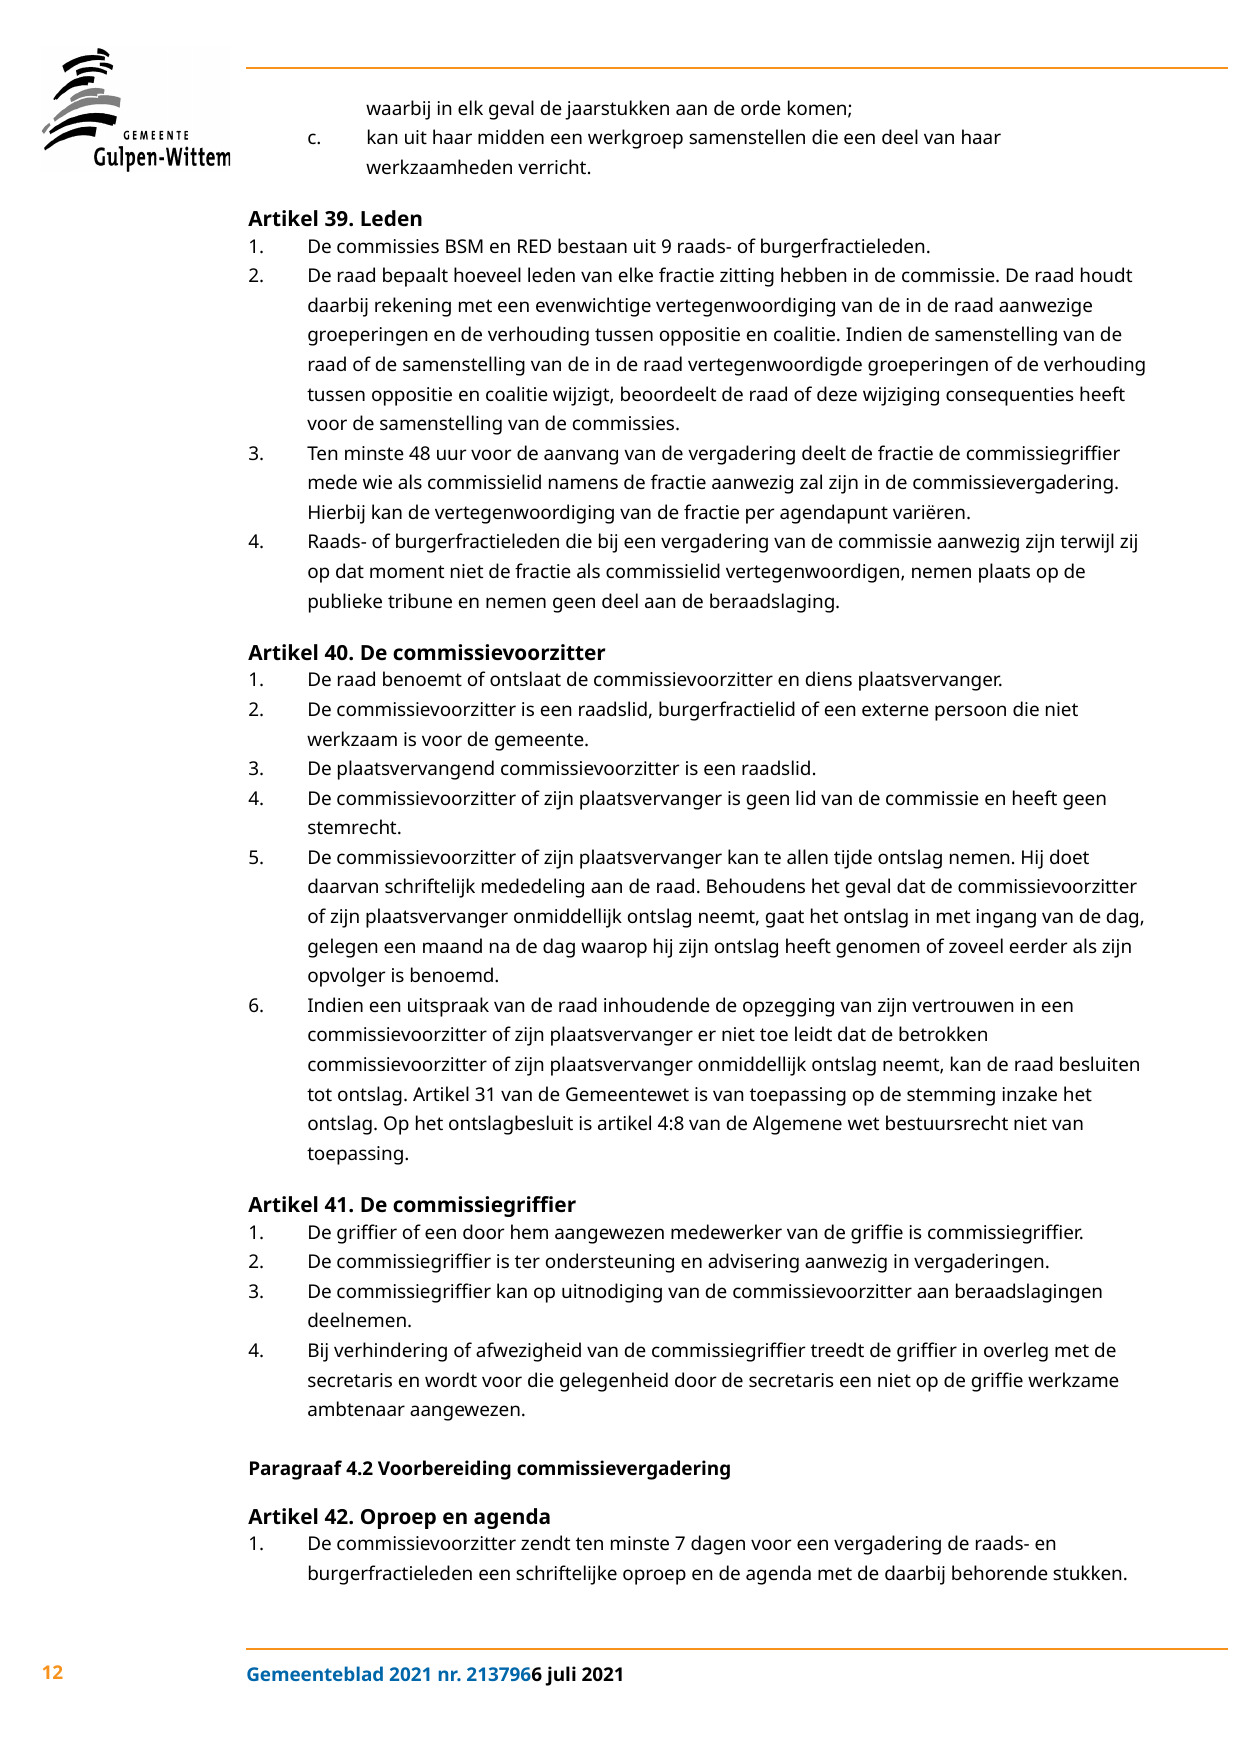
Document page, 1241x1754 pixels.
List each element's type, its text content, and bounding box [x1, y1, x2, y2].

text Artikel 41. De commissiegriffier [248, 1190, 1152, 1219]
list De commissies BSM en RED bestaan uit 9 raads- of burgerfractieleden. [248, 233, 1152, 258]
list De commissievoorzitter of zijn plaatsvervanger is geen lid van de commissie en heeft geen stemrecht. [248, 785, 1152, 840]
list De griffier of een door hem aangewezen medewerker van de griffie is commissiegriffier. [248, 1219, 1152, 1244]
list Indien een uitspraak van de raad inhoudende de opzegging van zijn vertrouwen in een commissievoorzitter of zijn plaatsvervanger er niet toe leidt dat de betrokken commissievoorzitter of zijn plaatsvervanger onmiddellijk ontslag neemt, kan de raad besluiten tot ontslag. Artikel 31 van de Gemeentewet is van toepassing op de stemming inzake het ontslag. Op het ontslagbesluit is artikel 4:8 van de Algemene wet bestuursrecht niet van toepassing. [248, 992, 1152, 1166]
text Artikel 39. Leden [248, 204, 1152, 233]
text Artikel 42. Oproep en agenda [248, 1502, 1152, 1531]
list waarbij in elk geval de jaarstukken aan de orde komen; [307, 95, 1152, 121]
text Artikel 40. De commissievoorzitter [248, 638, 1152, 667]
list Bij verhindering of afwezigheid van de commissiegriffier treedt de griffier in overleg met de secretaris en wordt voor die gelegenheid door de secretaris een niet op de griffie werkzame ambtenaar aangewezen. [248, 1337, 1152, 1422]
list Raads- of burgerfractieleden die bij een vergadering van de commissie aanwezig zijn terwijl zij op dat moment niet de fractie als commissielid vertegenwoordigen, nemen plaats op de publieke tribune en nemen geen deel aan de beraadslaging. [248, 529, 1152, 613]
list Ten minste 48 uur voor de aanvang van de vergadering deelt de fractie de commissiegriffier mede wie als commissielid namens de fractie aanwezig zal zijn in de commissievergadering. Hierbij kan de vertegenwoordiging van de fractie per agendapunt variëren. [248, 440, 1152, 525]
list De commissievoorzitter of zijn plaatsvervanger kan te allen tijde ontslag nemen. Hij doet daarvan schriftelijk mededeling aan de raad. Behoudens het geval dat de commissievoorzitter of zijn plaatsvervanger onmiddellijk ontslag neemt, gaat het ontslag in met ingang van de dag, gelegen een maand na de dag waarop hij zijn ontslag heeft genomen of zoveel eerder als zijn opvolger is benoemd. [248, 844, 1152, 988]
list De commissiegriffier kan op uitnodiging van de commissievoorzitter aan beraadslagingen deelnemen. [248, 1278, 1152, 1333]
list De commissievoorzitter zendt ten minste 7 dagen voor een vergadering de raads- en burgerfractieleden een schriftelijke oproep en de agenda met de daarbij behorende stukken. [248, 1531, 1152, 1586]
list De commissievoorzitter is een raadslid, burgerfractielid of een externe persoon die niet werkzaam is voor de gemeente. [248, 696, 1152, 752]
picture [41, 47, 231, 172]
text Paragraaf 4.2 Voorbereiding commissievergadering [248, 1456, 1152, 1481]
list De plaatsvervangend commissievoorzitter is een raadslid. [248, 755, 1152, 781]
list De raad bepaalt hoeveel leden van elke fractie zitting hebben in de commissie. De raad houdt daarbij rekening met een evenwichtige vertegenwoordiging van de in de raad aanwezige groeperingen en de verhouding tussen oppositie en coalitie. Indien de samenstelling van de raad of de samenstelling van de in de raad vertegenwoordigde groeperingen of de verhouding tussen oppositie en coalitie wijzigt, beoordeelt de raad of deze wijziging consequenties heeft voor de samenstelling van de commissies. [248, 262, 1152, 436]
list kan uit haar midden een werkgroep samenstellen die een deel van haar werkzaamheden verricht. [307, 124, 1152, 180]
list De commissiegriffier is ter ondersteuning en advisering aanwezig in vergaderingen. [248, 1248, 1152, 1274]
list De raad benoemt of ontslaat de commissievoorzitter en diens plaatsvervanger. [248, 667, 1152, 692]
